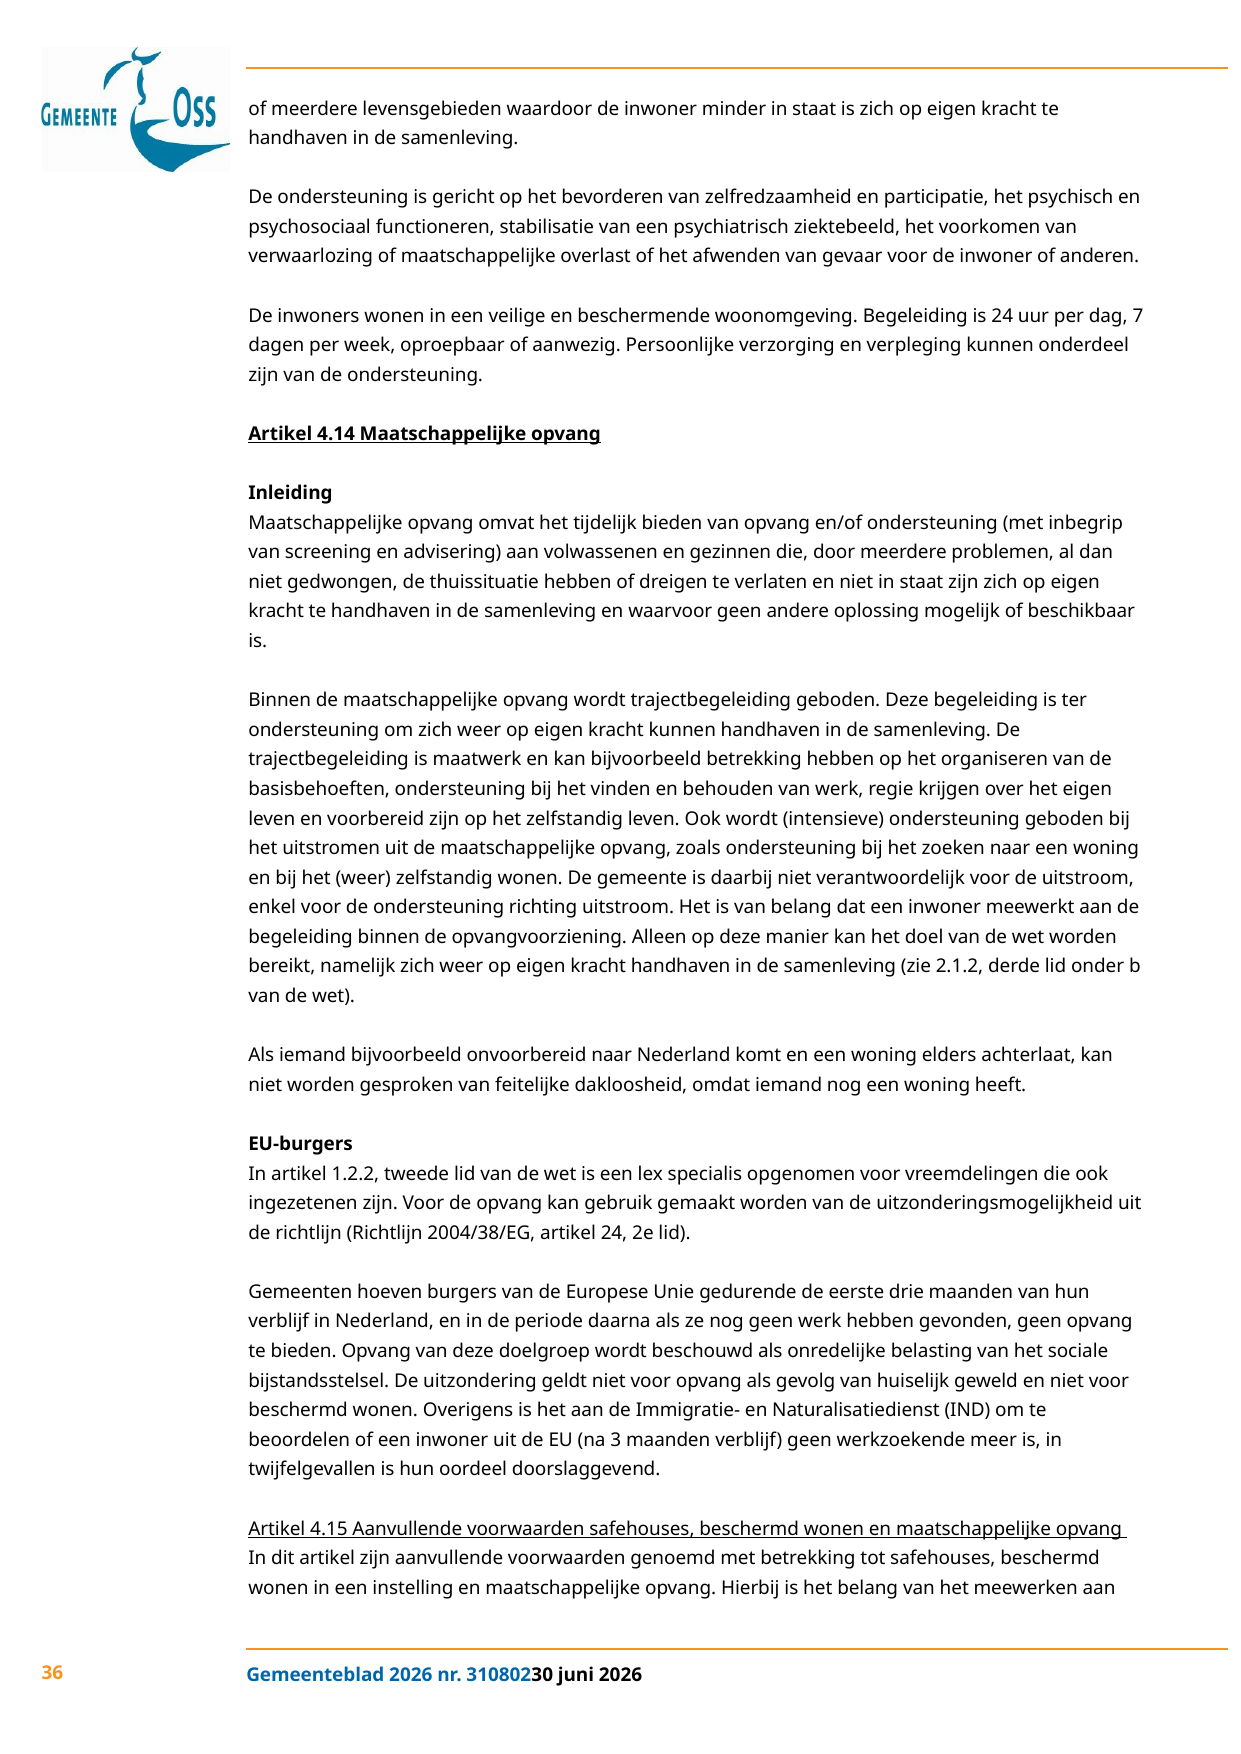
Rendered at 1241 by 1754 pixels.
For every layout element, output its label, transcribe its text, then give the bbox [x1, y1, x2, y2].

text Als iemand bijvoorbeeld onvoorbereid naar Nederland komt en een woning elders achterlaat, kan niet worden gesproken van feitelijke dakloosheid, omdat iemand nog een woning heeft. [248, 1041, 1152, 1097]
text In dit artikel zijn aanvullende voorwaarden genoemd met betrekking tot safehouses, beschermd wonen in een instelling en maatschappelijke opvang. Hierbij is het belang van het meewerken aan [248, 1544, 1152, 1600]
text Gemeenten hoeven burgers van de Europese Unie gedurende de eerste drie maanden van hun verblijf in Nederland, en in de periode daarna als ze nog geen werk hebben gevonden, geen opvang te bieden. Opvang van deze doelgroep wordt beschouwd als onredelijke belasting van het sociale bijstandsstelsel. De uitzondering geldt niet voor opvang als gevolg van huiselijk geweld en niet voor beschermd wonen. Overigens is het aan de Immigratie- en Naturalisatiedienst (IND) om te beoordelen of een inwoner uit de EU (na 3 maanden verblijf) geen werkzoekende meer is, in twijfelgevallen is hun oordeel doorslaggevend. [248, 1278, 1152, 1481]
picture [41, 47, 231, 172]
text EU-burgers [248, 1130, 1152, 1156]
text Maatschappelijke opvang omvat het tijdelijk bieden van opvang en/of ondersteuning (met inbegrip van screening en advisering) aan volwassenen en gezinnen die, door meerdere problemen, al dan niet gedwongen, de thuissituatie hebben of dreigen te verlaten en niet in staat zijn zich op eigen kracht te handhaven in de samenleving en waarvoor geen andere oplossing mogelijk of beschikbaar is. [248, 509, 1152, 653]
text Artikel 4.14 Maatschappelijke opvang [248, 420, 1152, 446]
text De inwoners wonen in een veilige en beschermende woonomgeving. Begeleiding is 24 uur per dag, 7 dagen per week, oproepbaar of aanwezig. Persoonlijke verzorging en verpleging kunnen onderdeel zijn van de ondersteuning. [248, 302, 1152, 387]
text De ondersteuning is gericht op het bevorderen van zelfredzaamheid en participatie, het psychisch en psychosociaal functioneren, stabilisatie van een psychiatrisch ziektebeeld, het voorkomen van verwaarlozing of maatschappelijke overlast of het afwenden van gevaar voor de inwoner of anderen. [248, 183, 1152, 268]
text Inleiding [248, 479, 1152, 505]
text In artikel 1.2.2, tweede lid van de wet is een lex specialis opgenomen voor vreemdelingen die ook ingezetenen zijn. Voor de opvang kan gebruik gemaakt worden van de uitzonderingsmogelijkheid uit de richtlijn (Richtlijn 2004/38/EG, artikel 24, 2e lid). [248, 1160, 1152, 1245]
text Artikel 4.15 Aanvullende voorwaarden safehouses, beschermd wonen en maatschappelijke opvang [248, 1515, 1152, 1541]
text of meerdere levensgebieden waardoor de inwoner minder in staat is zich op eigen kracht te handhaven in de samenleving. [248, 95, 1152, 150]
text Binnen de maatschappelijke opvang wordt trajectbegeleiding geboden. Deze begeleiding is ter ondersteuning om zich weer op eigen kracht kunnen handhaven in de samenleving. De trajectbegeleiding is maatwerk en kan bijvoorbeeld betrekking hebben op het organiseren van de basisbehoeften, ondersteuning bij het vinden en behouden van werk, regie krijgen over het eigen leven en voorbereid zijn op het zelfstandig leven. Ook wordt (intensieve) ondersteuning geboden bij het uitstromen uit de maatschappelijke opvang, zoals ondersteuning bij het zoeken naar een woning en bij het (weer) zelfstandig wonen. De gemeente is daarbij niet verantwoordelijk voor de uitstroom, enkel voor de ondersteuning richting uitstroom. Het is van belang dat een inwoner meewerkt aan de begeleiding binnen de opvangvoorziening. Alleen op deze manier kan het doel van de wet worden bereikt, namelijk zich weer op eigen kracht handhaven in de samenleving (zie 2.1.2, derde lid onder b van de wet). [248, 686, 1152, 1008]
